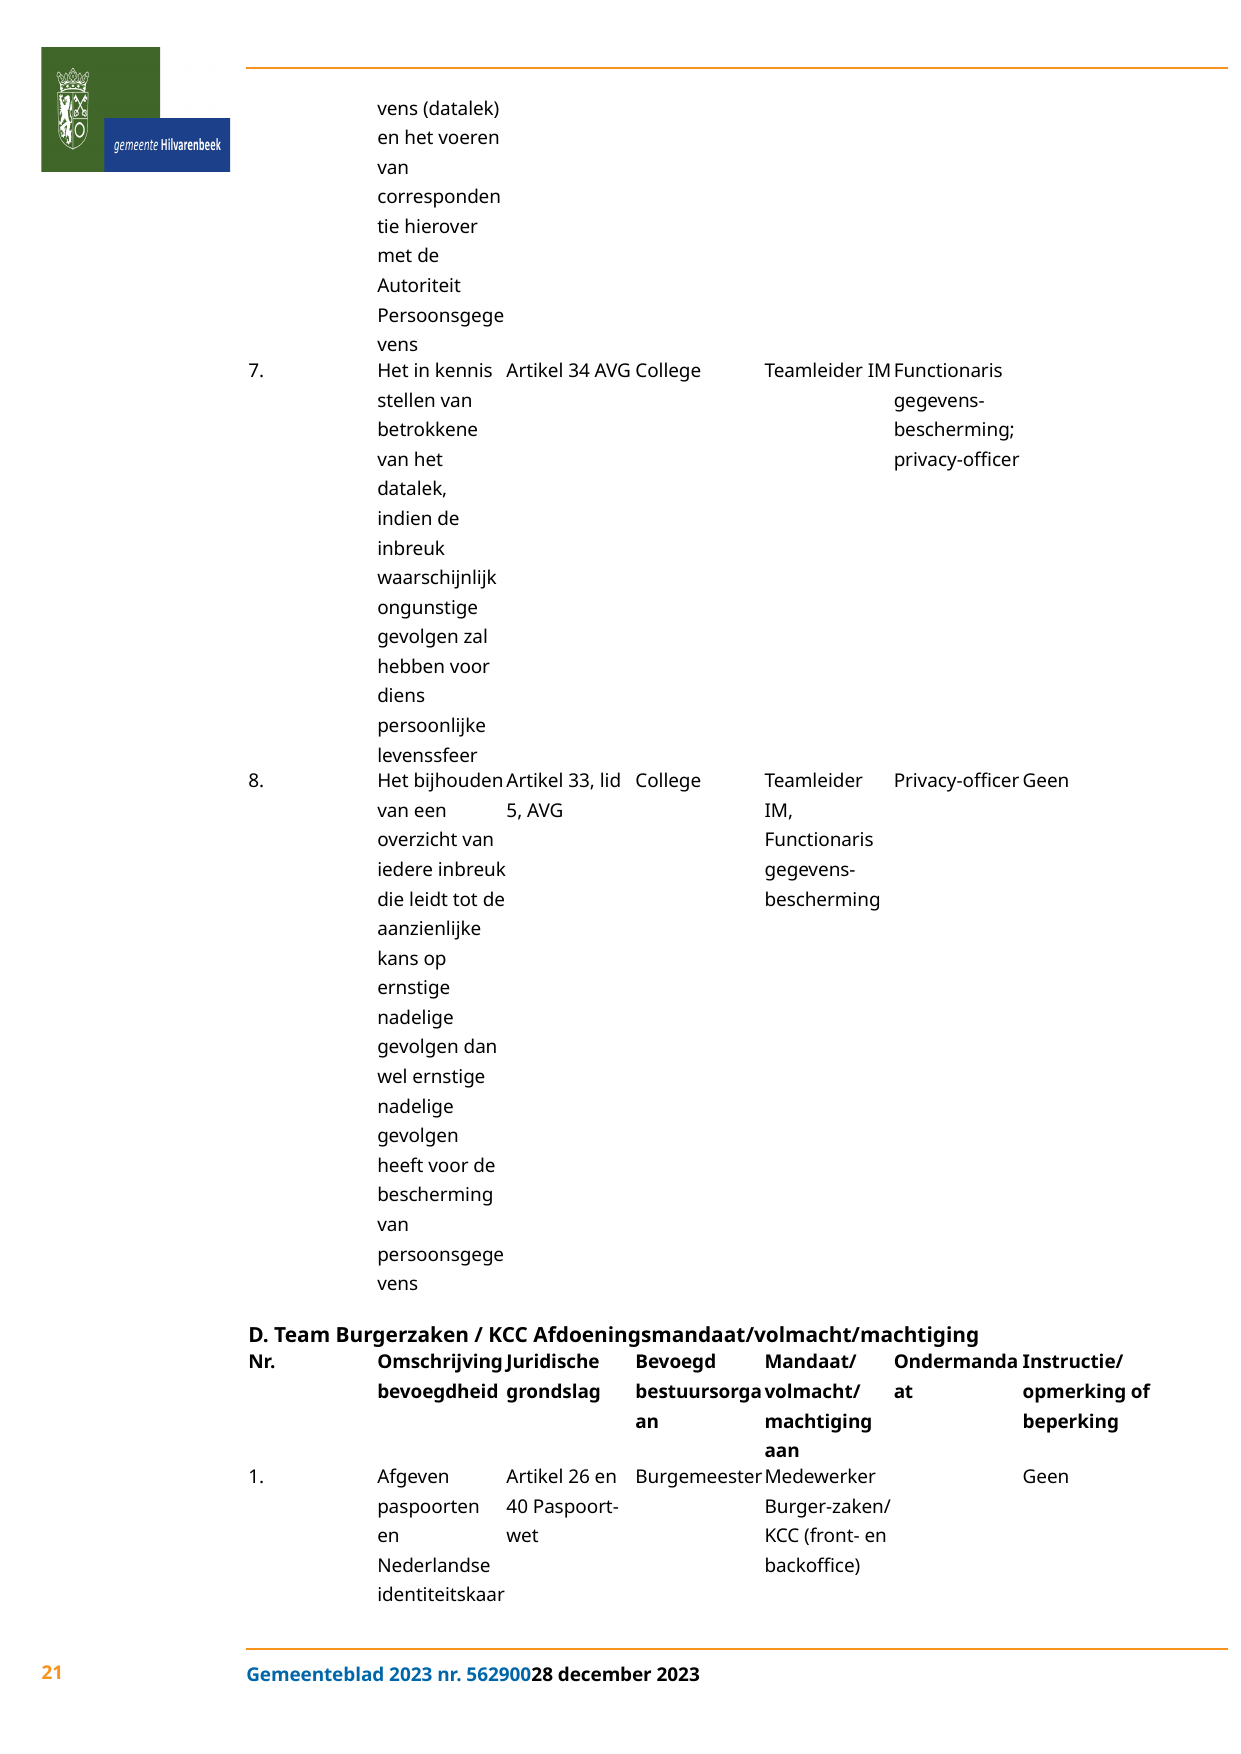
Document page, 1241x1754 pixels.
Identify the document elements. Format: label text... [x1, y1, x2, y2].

table_cell Artikel 26 en 40 Paspoort-wet [506, 1463, 635, 1607]
table_cell College [635, 768, 764, 1296]
text D. Team Burgerzaken / KCC Afdoeningsmandaat/volmacht/machtiging [248, 1320, 1152, 1349]
table_cell [1023, 95, 1152, 357]
table_cell Teamleider IM, Functionaris gegevens-bescherming [764, 768, 893, 1296]
table_cell [894, 1463, 1022, 1607]
table_cell College [635, 357, 764, 767]
table_cell [1023, 357, 1152, 767]
table_cell [506, 95, 635, 357]
table_cell Geen [1023, 1463, 1152, 1607]
table_header Bevoegd bestuursorgaan [635, 1349, 764, 1463]
table_cell [248, 95, 377, 357]
table_cell Artikel 33, lid 5, AVG [506, 768, 635, 1296]
table_header Ondermandaat [894, 1349, 1022, 1463]
table_cell Privacy-officer [894, 768, 1022, 1296]
table_cell 7. [248, 357, 377, 767]
table_cell Artikel 34 AVG [506, 357, 635, 767]
table_header Juridische grondslag [506, 1349, 635, 1463]
table_cell Functionaris gegevens-bescherming; privacy-officer [894, 357, 1022, 767]
table_cell Burgemeester [635, 1463, 764, 1607]
table_cell Geen [1023, 768, 1152, 1296]
table_cell vens (datalek) en het voeren van correspondentie hierover met de Autoriteit Persoonsgegevens [377, 95, 506, 357]
table_cell [764, 95, 893, 357]
table_cell Afgeven paspoorten en Nederlandse identiteitskaar [377, 1463, 506, 1607]
picture [41, 47, 231, 172]
table_header Omschrijving bevoegdheid [377, 1349, 506, 1463]
table_cell Teamleider IM [764, 357, 893, 767]
table_cell Het bijhouden van een overzicht van iedere inbreuk die leidt tot de aanzienlijke kans op ernstige nadelige gevolgen dan wel ernstige nadelige gevolgen heeft voor de bescherming van persoonsgegevens [377, 768, 506, 1296]
table_cell [635, 95, 764, 357]
table_cell 1. [248, 1463, 377, 1607]
table_header Nr. [248, 1349, 377, 1463]
table_cell 8. [248, 768, 377, 1296]
table_cell Het in kennis stellen van betrokkene van het datalek, indien de inbreuk waarschijnlijk ongunstige gevolgen zal hebben voor diens persoonlijke levenssfeer [377, 357, 506, 767]
table_cell Medewerker Burger-zaken/ KCC (front- en backoffice) [764, 1463, 893, 1607]
table_header Mandaat/volmacht/machtiging aan [764, 1349, 893, 1463]
table_cell [894, 95, 1022, 357]
table_header Instructie/opmerking of beperking [1023, 1349, 1152, 1463]
